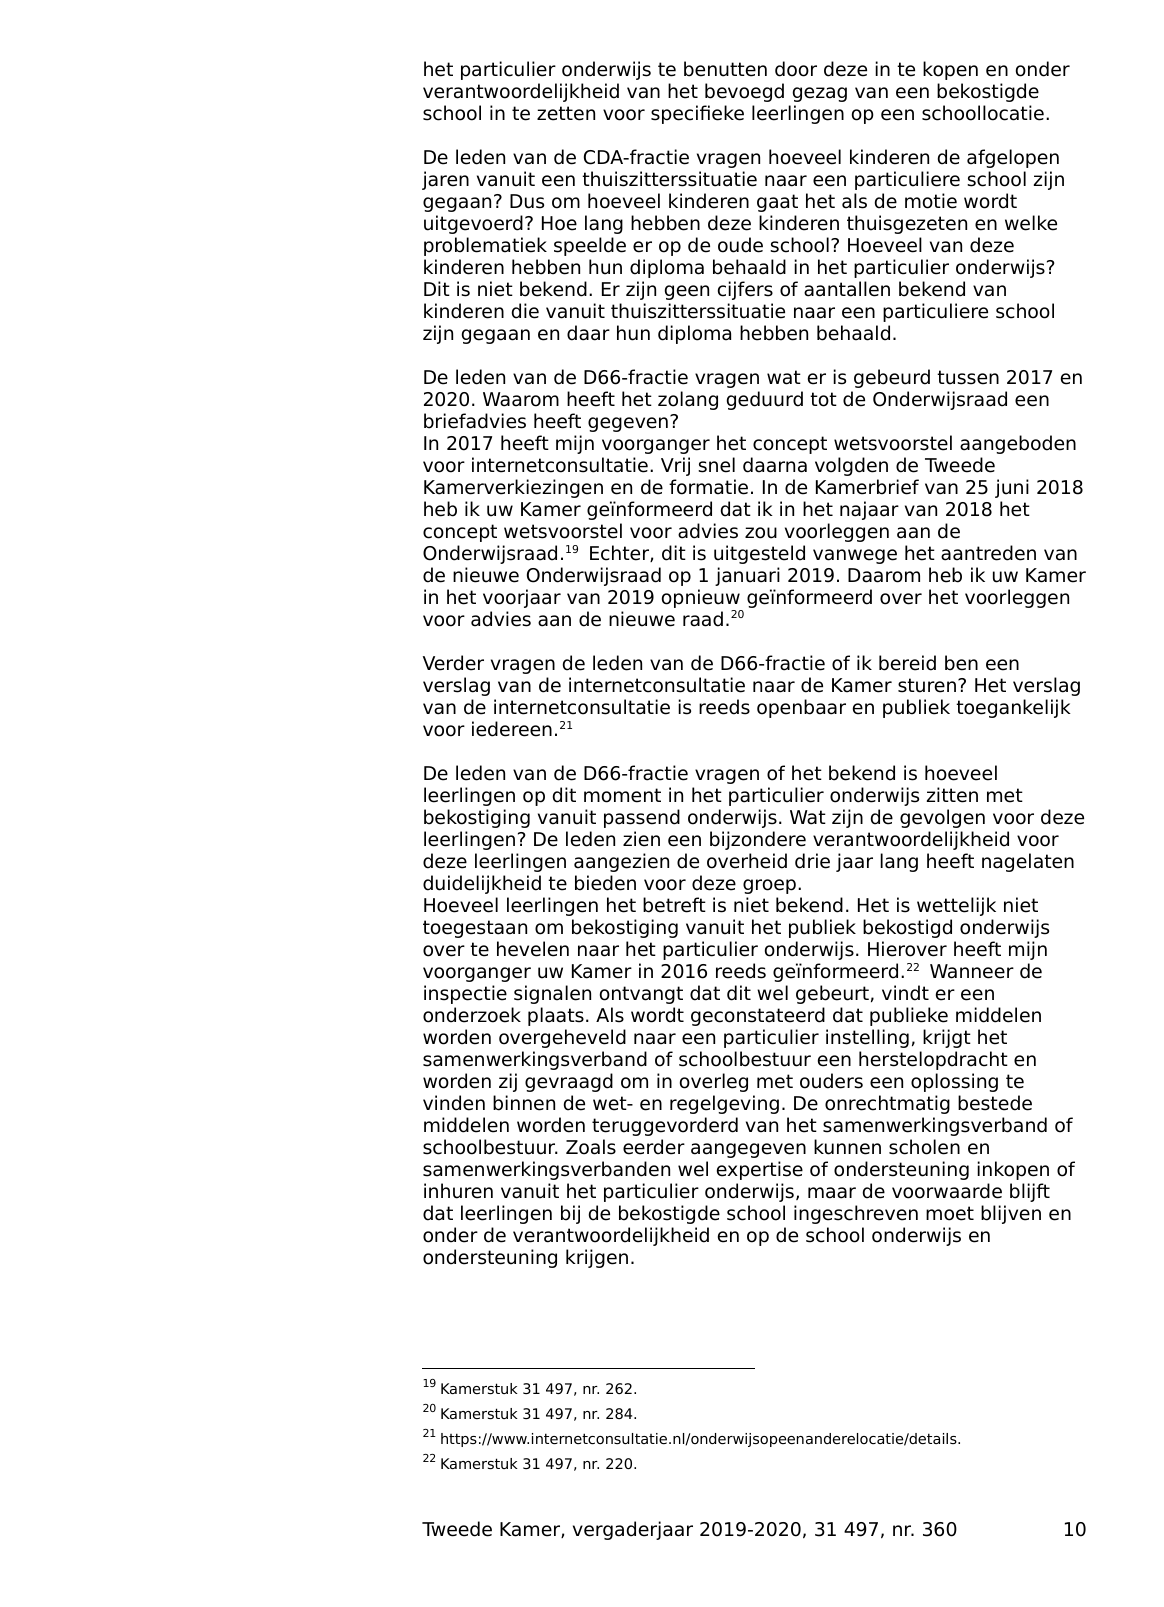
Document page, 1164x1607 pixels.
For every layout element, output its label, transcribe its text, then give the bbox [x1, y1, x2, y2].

text Kamerstuk 31 497, nr. 284. [422, 1402, 1087, 1424]
text https://www.internetconsultatie.nl/onderwijsopeenanderelocatie/details. [422, 1427, 1087, 1449]
text Kamerstuk 31 497, nr. 220. [422, 1452, 1087, 1474]
text De leden van de D66-fractie vragen wat er is gebeurd tussen 2017 en 2020. Waarom heeft het zolang geduurd tot de Onderwijsraad een briefadvies heeft gegeven? [422, 367, 1087, 433]
text Kamerstuk 31 497, nr. 262. [422, 1377, 1087, 1399]
text De leden van de CDA-fractie vragen hoeveel kinderen de afgelopen jaren vanuit een thuiszitterssituatie naar een particuliere school zijn gegaan? Dus om hoeveel kinderen gaat het als de motie wordt uitgevoerd? Hoe lang hebben deze kinderen thuisgezeten en welke problematiek speelde er op de oude school? Hoeveel van deze kinderen hebben hun diploma behaald in het particulier onderwijs? [422, 147, 1087, 279]
text Dit is niet bekend. Er zijn geen cijfers of aantallen bekend van kinderen die vanuit thuiszitterssituatie naar een particuliere school zijn gegaan en daar hun diploma hebben behaald. [422, 279, 1087, 345]
text De leden van de D66-fractie vragen of het bekend is hoeveel leerlingen op dit moment in het particulier onderwijs zitten met bekostiging vanuit passend onderwijs. Wat zijn de gevolgen voor deze leerlingen? De leden zien een bijzondere verantwoordelijkheid voor deze leerlingen aangezien de overheid drie jaar lang heeft nagelaten duidelijkheid te bieden voor deze groep. [422, 763, 1087, 895]
text Hoeveel leerlingen het betreft is niet bekend. Het is wettelijk niet toegestaan om bekostiging vanuit het publiek bekostigd onderwijs over te hevelen naar het particulier onderwijs. Hierover heeft mijn voorganger uw Kamer in 2016 reeds geïnformeerd. Wanneer de inspectie signalen ontvangt dat dit wel gebeurt, vindt er een onderzoek plaats. Als wordt geconstateerd dat publieke middelen worden overgeheveld naar een particulier instelling, krijgt het samenwerkingsverband of schoolbestuur een herstelopdracht en worden zij gevraagd om in overleg met ouders een oplossing te vinden binnen de wet- en regelgeving. De onrechtmatig bestede middelen worden teruggevorderd van het samenwerkingsverband of schoolbestuur. Zoals eerder aangegeven kunnen scholen en samenwerkingsverbanden wel expertise of ondersteuning inkopen of inhuren vanuit het particulier onderwijs, maar de voorwaarde blijft dat leerlingen bij de bekostigde school ingeschreven moet blijven en onder de verantwoordelijkheid en op de school onderwijs en ondersteuning krijgen. [422, 895, 1087, 1269]
text Verder vragen de leden van de D66-fractie of ik bereid ben een verslag van de internetconsultatie naar de Kamer sturen? Het verslag van de internetconsultatie is reeds openbaar en publiek toegankelijk voor iedereen. [422, 653, 1087, 741]
text het particulier onderwijs te benutten door deze in te kopen en onder verantwoordelijkheid van het bevoegd gezag van een bekostigde school in te zetten voor specifieke leerlingen op een schoollocatie. [422, 59, 1087, 125]
text In 2017 heeft mijn voorganger het concept wetsvoorstel aangeboden voor internetconsultatie. Vrij snel daarna volgden de Tweede Kamerverkiezingen en de formatie. In de Kamerbrief van 25 juni 2018 heb ik uw Kamer geïnformeerd dat ik in het najaar van 2018 het concept wetsvoorstel voor advies zou voorleggen aan de Onderwijsraad. Echter, dit is uitgesteld vanwege het aantreden van de nieuwe Onderwijsraad op 1 januari 2019. Daarom heb ik uw Kamer in het voorjaar van 2019 opnieuw geïnformeerd over het voorleggen voor advies aan de nieuwe raad. [422, 433, 1087, 631]
